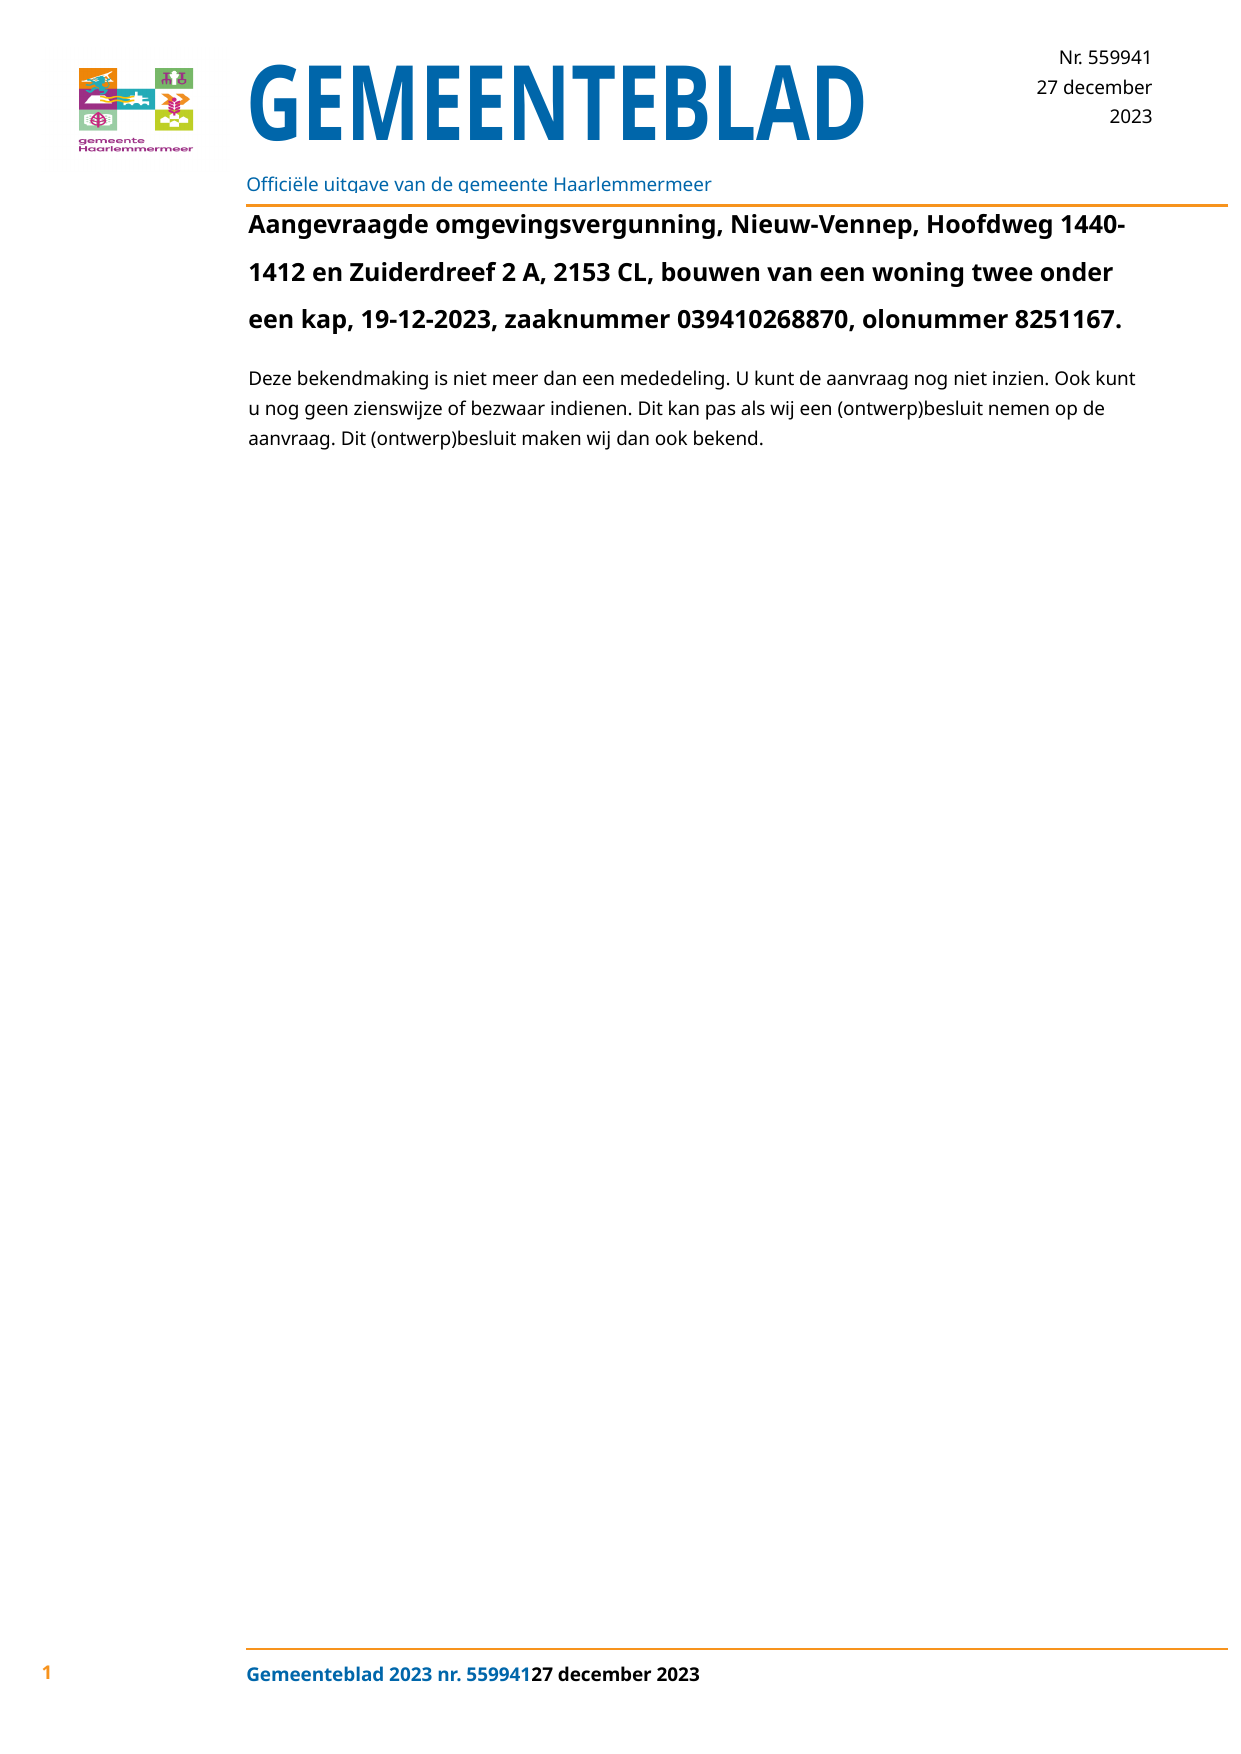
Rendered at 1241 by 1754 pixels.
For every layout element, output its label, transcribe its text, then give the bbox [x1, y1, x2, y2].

text Aangevraagde omgevingsvergunning, Nieuw-Vennep, Hoofdweg 1440-1412 en Zuiderdreef 2 A, 2153 CL, bouwen van een woning twee onder een kap, 19-12-2023, zaaknummer 039410268870, olonummer 8251167. [248, 207, 1152, 336]
text Deze bekendmaking is niet meer dan een mededeling. U kunt de aanvraag nog niet inzien. Ook kunt u nog geen zienswijze of bezwaar indienen. Dit kan pas als wij een (ontwerp)besluit nemen op de aanvraag. Dit (ontwerp)besluit maken wij dan ook bekend. [248, 366, 1152, 450]
picture [41, 47, 231, 172]
